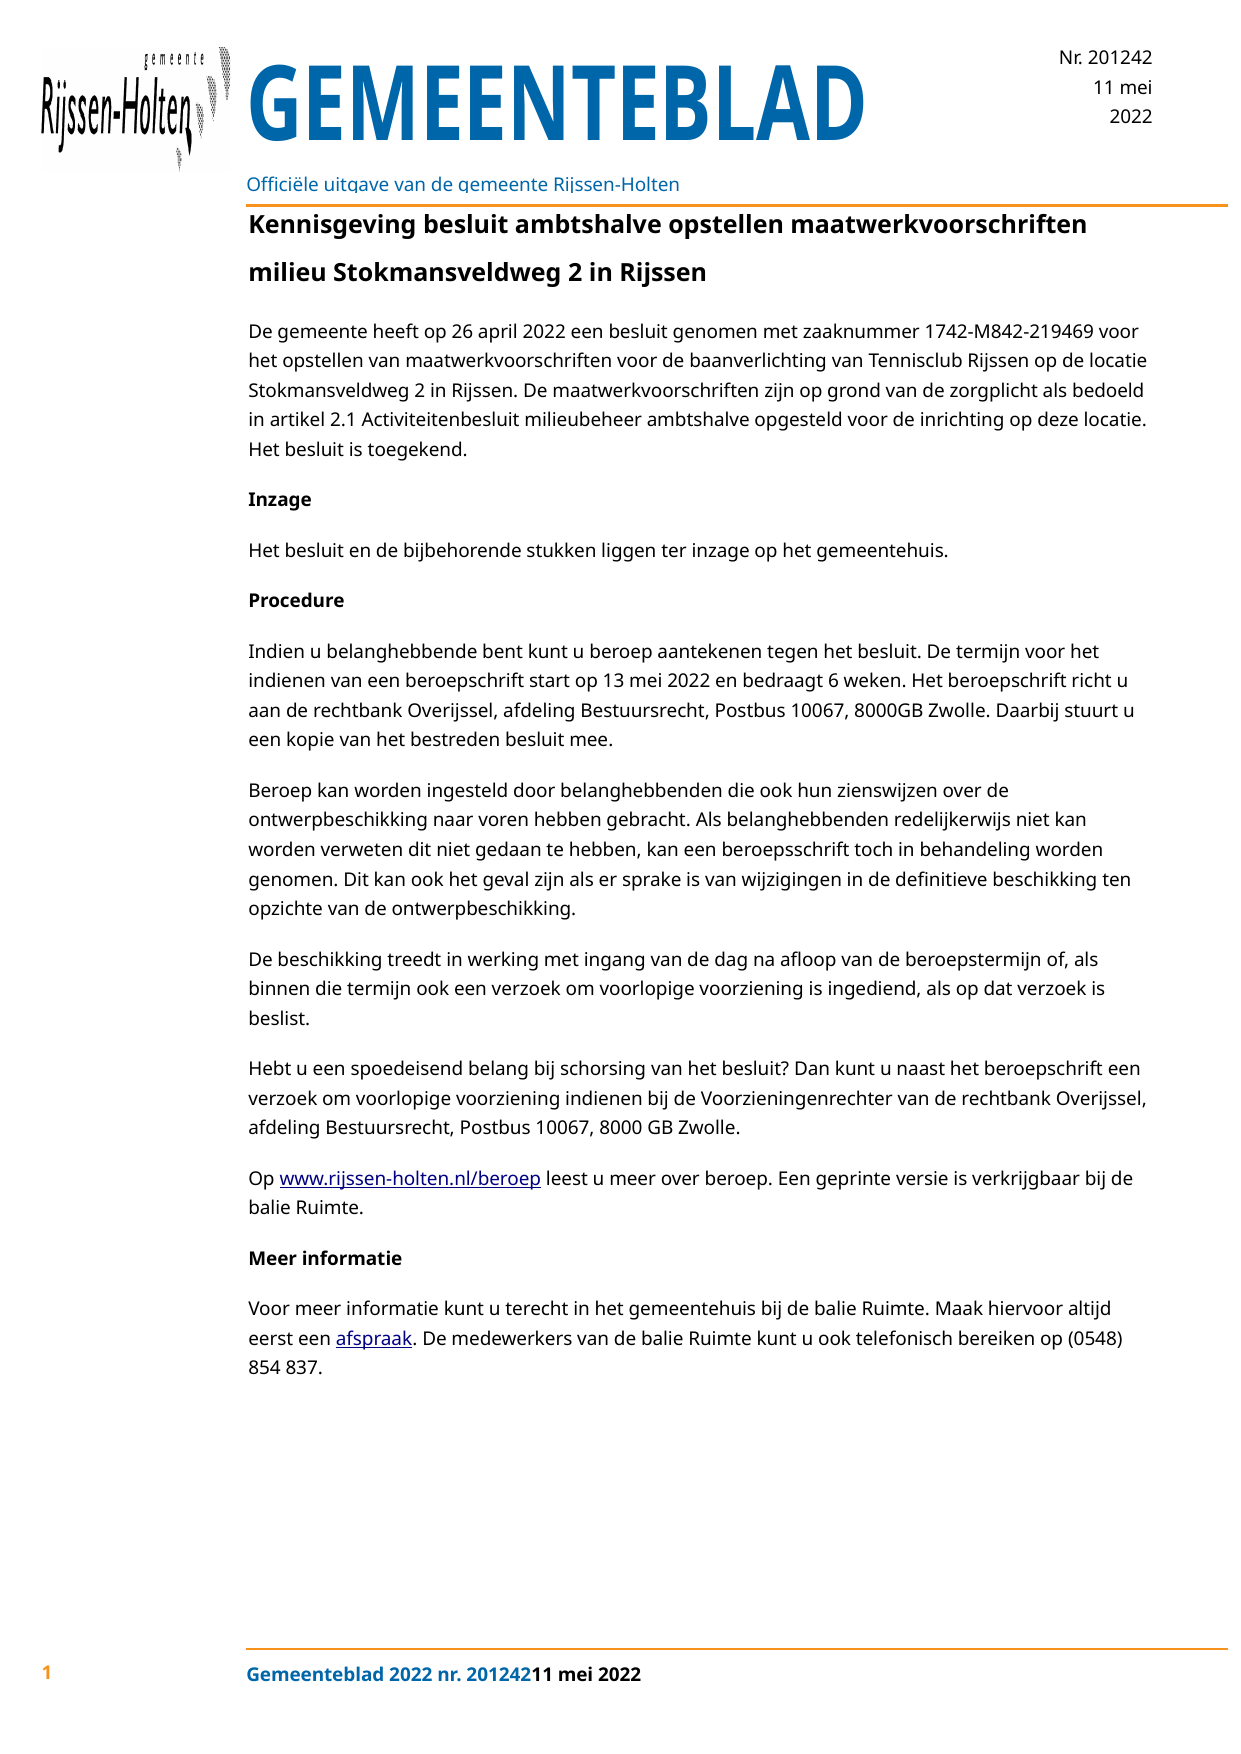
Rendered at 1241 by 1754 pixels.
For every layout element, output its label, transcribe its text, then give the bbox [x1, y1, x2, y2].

text Inzage [248, 487, 1152, 512]
text Beroep kan worden ingesteld door belanghebbenden die ook hun zienswijzen over de ontwerpbeschikking naar voren hebben gebracht. Als belanghebbenden redelijkerwijs niet kan worden verweten dit niet gedaan te hebben, kan een beroepsschrift toch in behandeling worden genomen. Dit kan ook het geval zijn als er sprake is van wijzigingen in de definitieve beschikking ten opzichte van de ontwerpbeschikking. [248, 777, 1152, 921]
text Procedure [248, 587, 1152, 613]
text Kennisgeving besluit ambtshalve opstellen maatwerkvoorschriften milieu Stokmansveldweg 2 in Rijssen [248, 207, 1152, 288]
text Indien u belanghebbende bent kunt u beroep aantekenen tegen het besluit. De termijn voor het indienen van een beroepschrift start op 13 mei 2022 en bedraagt 6 weken. Het beroepschrift richt u aan de rechtbank Overijssel, afdeling Bestuursrecht, Postbus 10067, 8000GB Zwolle. Daarbij stuurt u een kopie van het bestreden besluit mee. [248, 638, 1152, 752]
text Voor meer informatie kunt u terecht in het gemeentehuis bij de balie Ruimte. Maak hiervoor altijd eerst een afspraak. De medewerkers van de balie Ruimte kunt u ook telefonisch bereiken op (0548) 854 837. [248, 1295, 1152, 1380]
text De beschikking treedt in werking met ingang van de dag na afloop van de beroepstermijn of, als binnen die termijn ook een verzoek om voorlopige voorziening is ingediend, als op dat verzoek is beslist. [248, 946, 1152, 1031]
picture [41, 47, 231, 172]
text Op www.rijssen-holten.nl/beroep leest u meer over beroep. Een geprinte versie is verkrijgbaar bij de balie Ruimte. [248, 1165, 1152, 1220]
text Het besluit en de bijbehorende stukken liggen ter inzage op het gemeentehuis. [248, 537, 1152, 563]
text Hebt u een spoedeisend belang bij schorsing van het besluit? Dan kunt u naast het beroepschrift een verzoek om voorlopige voorziening indienen bij de Voorzieningenrechter van de rechtbank Overijssel, afdeling Bestuursrecht, Postbus 10067, 8000 GB Zwolle. [248, 1055, 1152, 1140]
text De gemeente heeft op 26 april 2022 een besluit genomen met zaaknummer 1742-M842-219469 voor het opstellen van maatwerkvoorschriften voor de baanverlichting van Tennisclub Rijssen op de locatie Stokmansveldweg 2 in Rijssen. De maatwerkvoorschriften zijn op grond van de zorgplicht als bedoeld in artikel 2.1 Activiteitenbesluit milieubeheer ambtshalve opgesteld voor de inrichting op deze locatie. Het besluit is toegekend. [248, 318, 1152, 462]
text Meer informatie [248, 1245, 1152, 1271]
